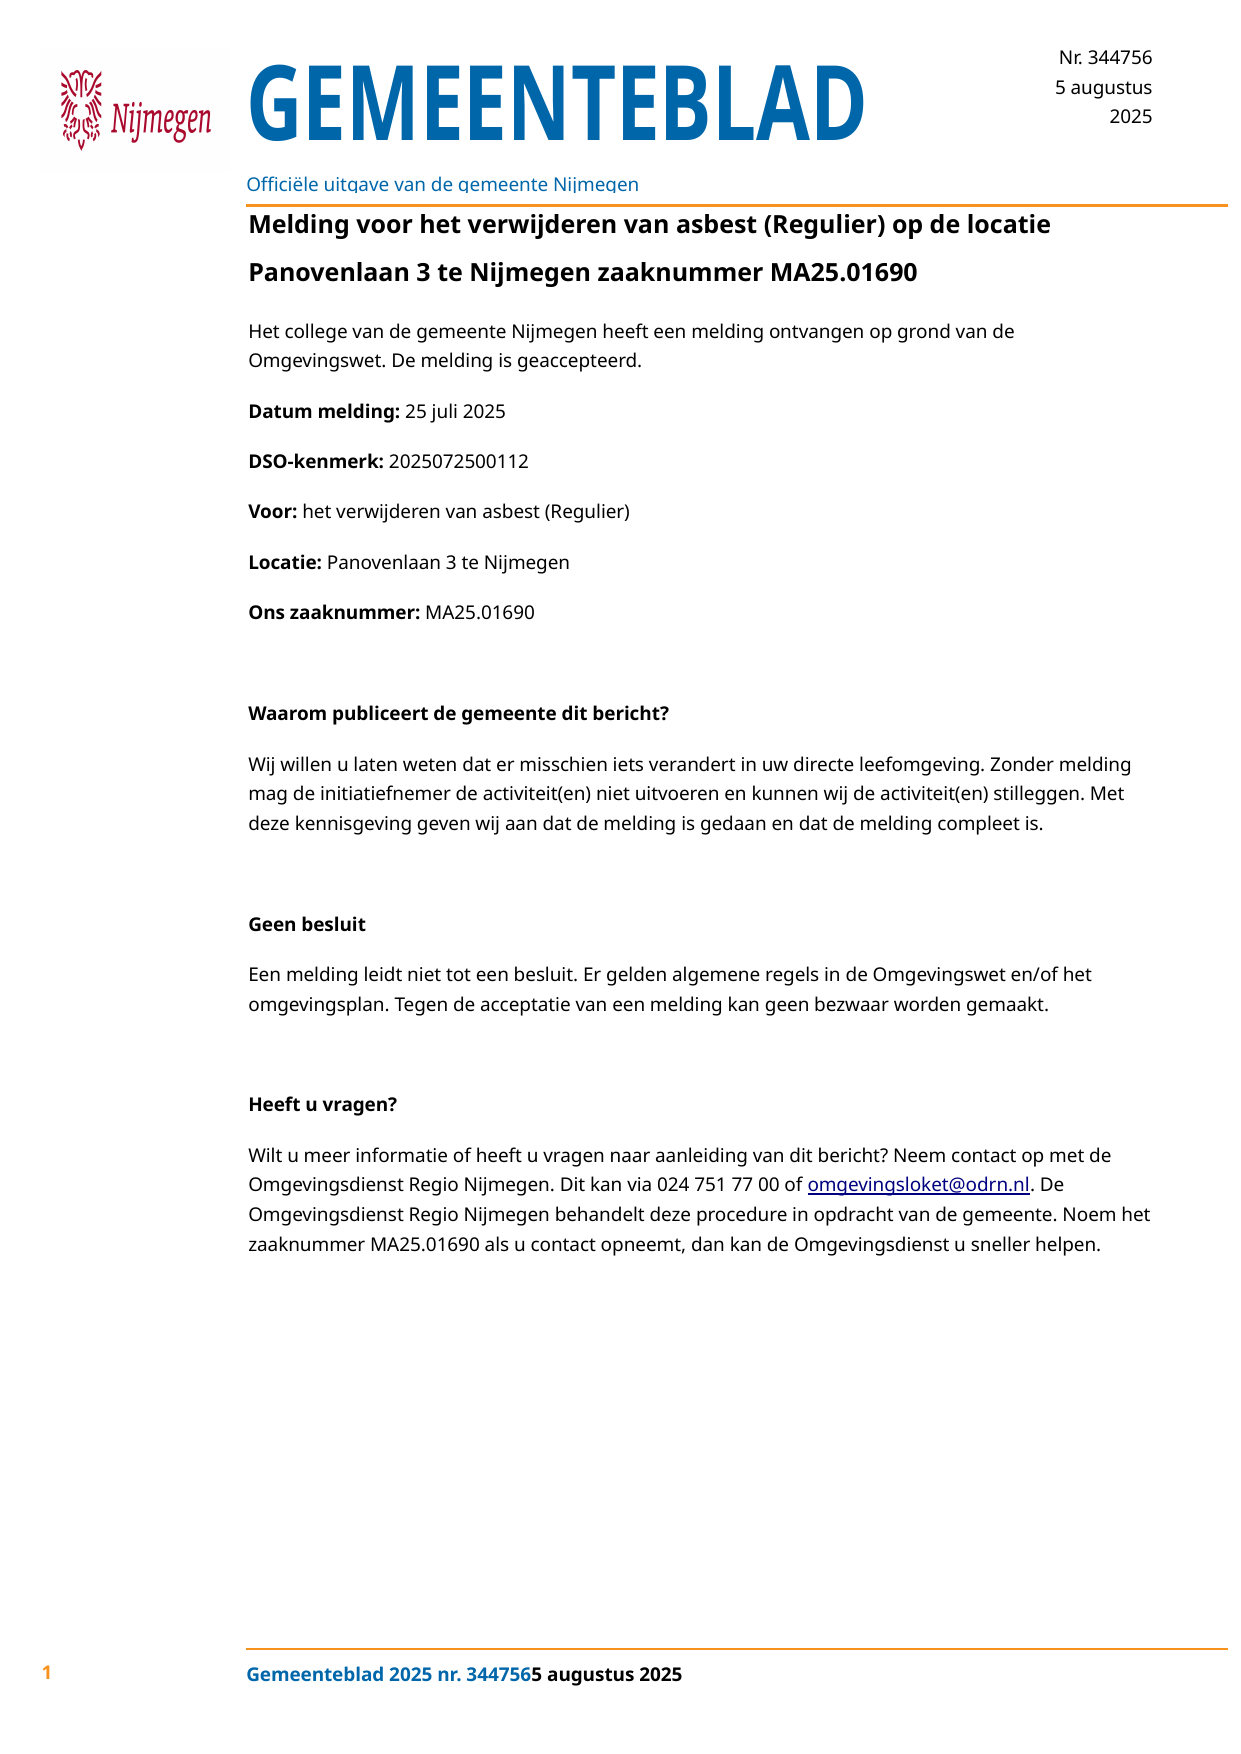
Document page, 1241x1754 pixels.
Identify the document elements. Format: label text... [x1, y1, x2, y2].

text Waarom publiceert de gemeente dit bericht? [248, 700, 1152, 726]
picture [41, 47, 231, 172]
text Locatie: Panovenlaan 3 te Nijmegen [248, 549, 1152, 575]
text Heeft u vragen? [248, 1092, 1152, 1117]
text Melding voor het verwijderen van asbest (Regulier) op de locatie Panovenlaan 3 te Nijmegen zaaknummer MA25.01690 [248, 207, 1152, 288]
text Datum melding: 25 juli 2025 [248, 398, 1152, 424]
text Een melding leidt niet tot een besluit. Er gelden algemene regels in de Omgevingswet en/of het omgevingsplan. Tegen de acceptatie van een melding kan geen bezwaar worden gemaakt. [248, 961, 1152, 1017]
text DSO-kenmerk: 2025072500112 [248, 448, 1152, 474]
text Geen besluit [248, 911, 1152, 937]
text Het college van de gemeente Nijmegen heeft een melding ontvangen op grond van de Omgevingswet. De melding is geaccepteerd. [248, 318, 1152, 373]
text Wilt u meer informatie of heeft u vragen naar aanleiding van dit bericht? Neem contact op met de Omgevingsdienst Regio Nijmegen. Dit kan via 024 751 77 00 of omgevingsloket@odrn.nl. De Omgevingsdienst Regio Nijmegen behandelt deze procedure in opdracht van de gemeente. Noem het zaaknummer MA25.01690 als u contact opneemt, dan kan de Omgevingsdienst u sneller helpen. [248, 1142, 1152, 1257]
text Wij willen u laten weten dat er misschien iets verandert in uw directe leefomgeving. Zonder melding mag de initiatiefnemer de activiteit(en) niet uitvoeren en kunnen wij de activiteit(en) stilleggen. Met deze kennisgeving geven wij aan dat de melding is gedaan en dat de melding compleet is. [248, 751, 1152, 836]
text Voor: het verwijderen van asbest (Regulier) [248, 499, 1152, 524]
text Ons zaaknummer: MA25.01690 [248, 599, 1152, 625]
